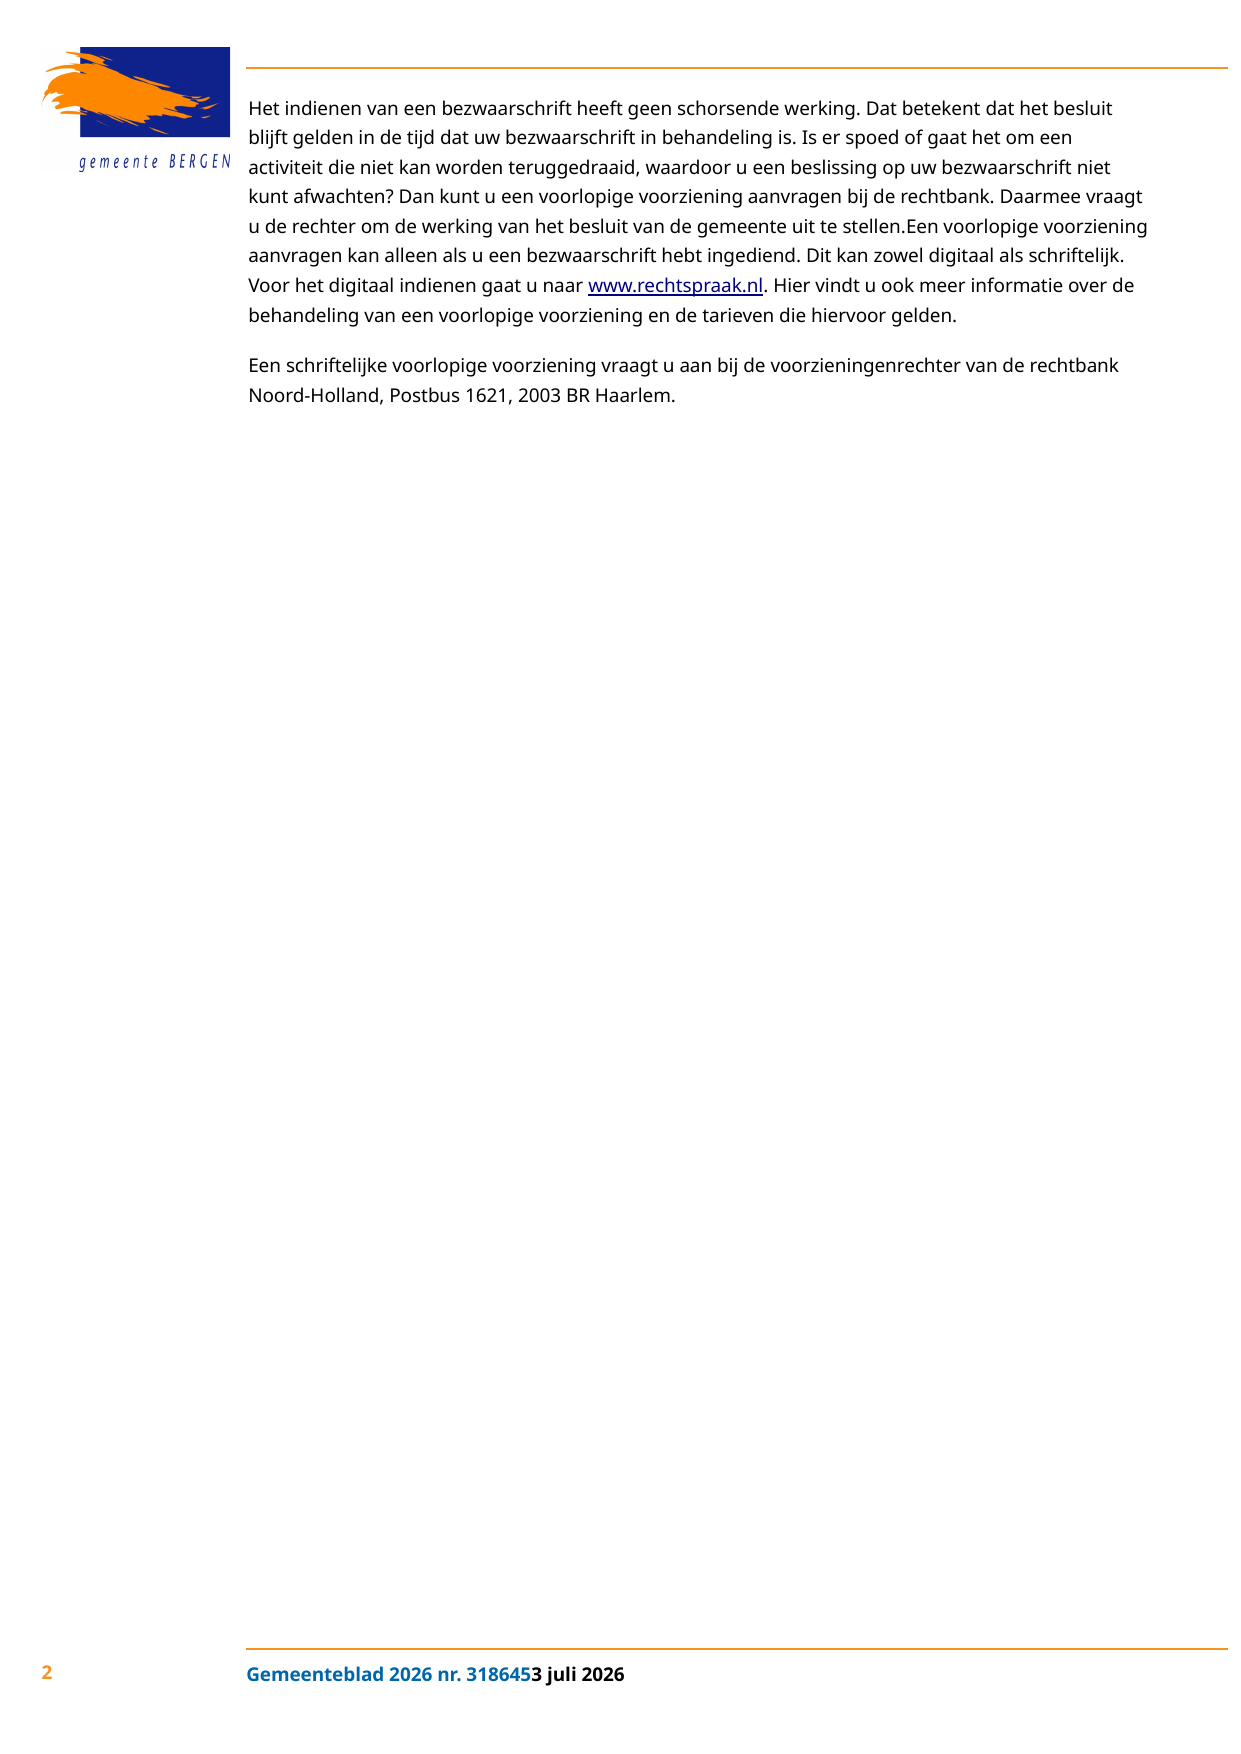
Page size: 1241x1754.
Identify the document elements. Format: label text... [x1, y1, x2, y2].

picture [41, 47, 231, 172]
text Het indienen van een bezwaarschrift heeft geen schorsende werking. Dat betekent dat het besluit blijft gelden in de tijd dat uw bezwaarschrift in behandeling is. Is er spoed of gaat het om een activiteit die niet kan worden teruggedraaid, waardoor u een beslissing op uw bezwaarschrift niet kunt afwachten? Dan kunt u een voorlopige voorziening aanvragen bij de rechtbank. Daarmee vraagt u de rechter om de werking van het besluit van de gemeente uit te stellen.Een voorlopige voorziening aanvragen kan alleen als u een bezwaarschrift hebt ingediend. Dit kan zowel digitaal als schriftelijk. Voor het digitaal indienen gaat u naar www.rechtspraak.nl. Hier vindt u ook meer informatie over de behandeling van een voorlopige voorziening en de tarieven die hiervoor gelden. [248, 95, 1152, 328]
text Een schriftelijke voorlopige voorziening vraagt u aan bij de voorzieningenrechter van de rechtbank Noord-Holland, Postbus 1621, 2003 BR Haarlem. [248, 352, 1152, 408]
